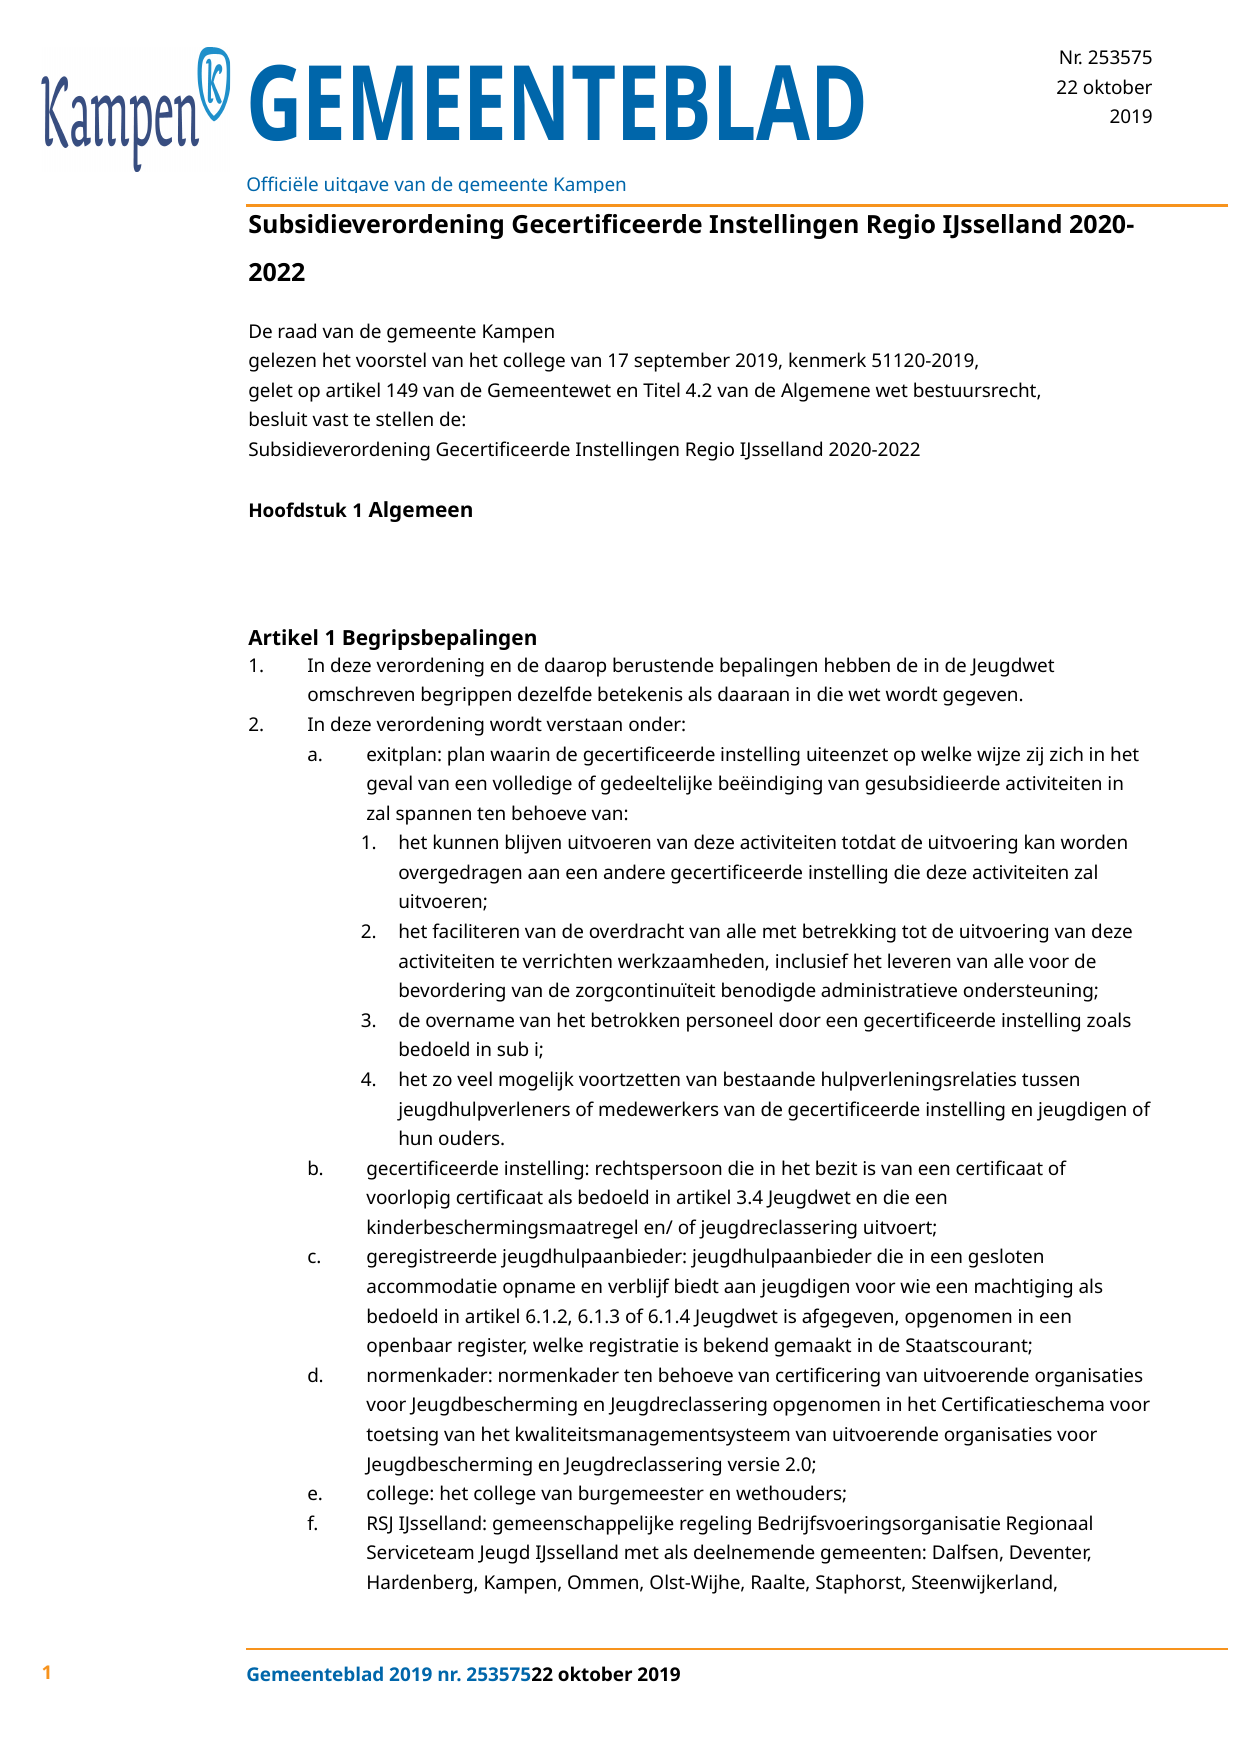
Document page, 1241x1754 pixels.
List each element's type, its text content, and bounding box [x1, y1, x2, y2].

text Artikel 1 Begripsbepalingen [248, 623, 1152, 652]
list gecertificeerde instelling: rechtspersoon die in het bezit is van een certificaat of voorlopig certificaat als bedoeld in artikel 3.4 Jeugdwet en die een kinderbeschermingsmaatregel en/ of jeugdreclassering uitvoert; [307, 1155, 1152, 1240]
text gelet op artikel 149 van de Gemeentewet en Titel 4.2 van de Algemene wet bestuursrecht, [248, 377, 1152, 403]
list normenkader: normenkader ten behoeve van certificering van uitvoerende organisaties voor Jeugdbescherming en Jeugdreclassering opgenomen in het Certificatieschema voor toetsing van het kwaliteitsmanagementsysteem van uitvoerende organisaties voor Jeugdbescherming en Jeugdreclassering versie 2.0; [307, 1362, 1152, 1476]
text De raad van de gemeente Kampen [248, 318, 1152, 344]
list exitplan: plan waarin de gecertificeerde instelling uiteenzet op welke wijze zij zich in het geval van een volledige of gedeeltelijke beëindiging van gesubsidieerde activiteiten in zal spannen ten behoeve van: [307, 741, 1152, 826]
picture [41, 47, 231, 172]
list RSJ IJsselland: gemeenschappelijke regeling Bedrijfsvoeringsorganisatie Regionaal Serviceteam Jeugd IJsselland met als deelnemende gemeenten: Dalfsen, Deventer, Hardenberg, Kampen, Ommen, Olst-Wijhe, Raalte, Staphorst, Steenwijkerland, [307, 1510, 1152, 1595]
list geregistreerde jeugdhulpaanbieder: jeugdhulpaanbieder die in een gesloten accommodatie opname en verblijf biedt aan jeugdigen voor wie een machtiging als bedoeld in artikel 6.1.2, 6.1.3 of 6.1.4 Jeugdwet is afgegeven, opgenomen in een openbaar register, welke registratie is bekend gemaakt in de Staatscourant; [307, 1244, 1152, 1358]
list het zo veel mogelijk voortzetten van bestaande hulpverleningsrelaties tussen jeugdhulpverleners of medewerkers van de gecertificeerde instelling en jeugdigen of hun ouders. [361, 1066, 1152, 1151]
list het kunnen blijven uitvoeren van deze activiteiten totdat de uitvoering kan worden overgedragen aan een andere gecertificeerde instelling die deze activiteiten zal uitvoeren; [361, 829, 1152, 914]
text Subsidieverordening Gecertificeerde Instellingen Regio IJsselland 2020-2022 [248, 436, 1152, 462]
list In deze verordening wordt verstaan onder: [248, 711, 1152, 737]
text Subsidieverordening Gecertificeerde Instellingen Regio IJsselland 2020-2022 [248, 207, 1152, 288]
list het faciliteren van de overdracht van alle met betrekking tot de uitvoering van deze activiteiten te verrichten werkzaamheden, inclusief het leveren van alle voor de bevordering van de zorgcontinuïteit benodigde administratieve ondersteuning; [361, 918, 1152, 1003]
text gelezen het voorstel van het college van 17 september 2019, kenmerk 51120-2019, [248, 347, 1152, 373]
list In deze verordening en de daarop berustende bepalingen hebben de in de Jeugdwet omschreven begrippen dezelfde betekenis als daaraan in die wet wordt gegeven. [248, 652, 1152, 707]
list college: het college van burgemeester en wethouders; [307, 1480, 1152, 1506]
text Hoofdstuk 1 Algemeen [248, 495, 1152, 524]
text besluit vast te stellen de: [248, 407, 1152, 432]
list de overname van het betrokken personeel door een gecertificeerde instelling zoals bedoeld in sub i; [361, 1007, 1152, 1062]
